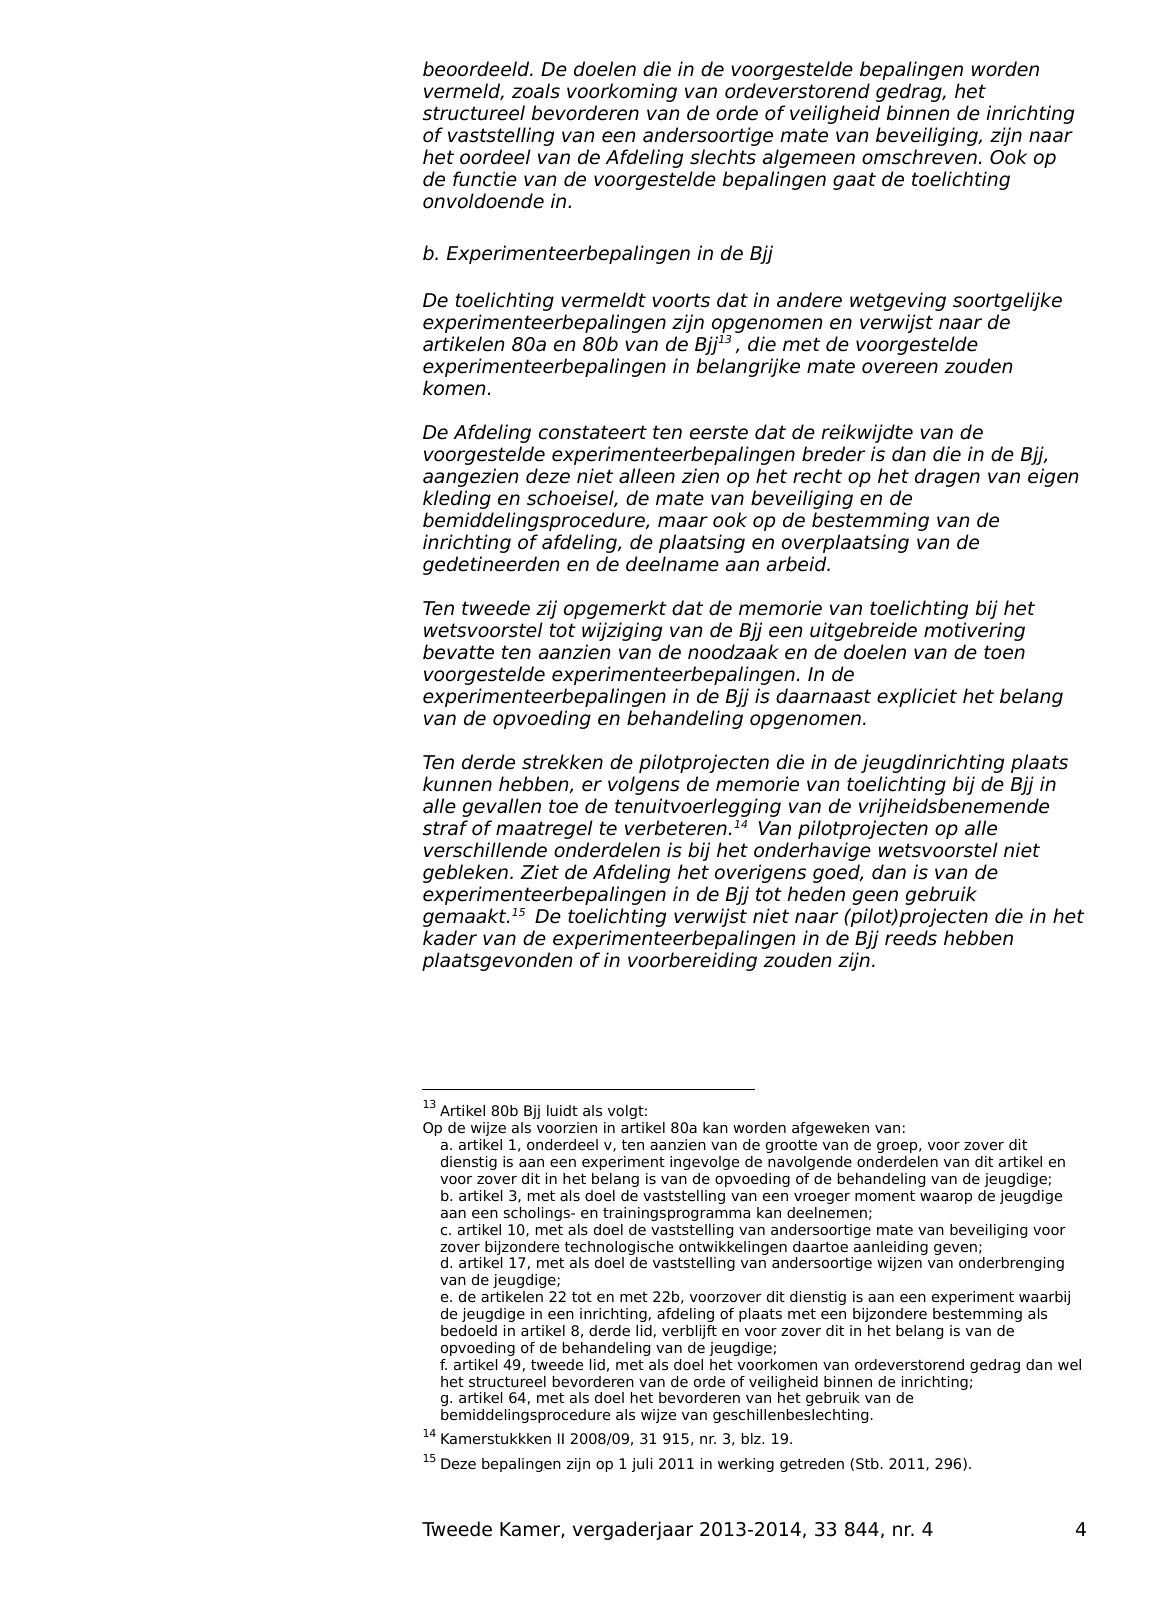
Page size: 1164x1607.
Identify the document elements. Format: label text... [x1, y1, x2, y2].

text Ten derde strekken de pilotprojecten die in de jeugdinrichting plaats kunnen hebben, er volgens de memorie van toelichting bij de Bjj in alle gevallen toe de tenuitvoerlegging van de vrijheidsbenemende straf of maatregel te verbeteren. Van pilotprojecten op alle verschillende onderdelen is bij het onderhavige wetsvoorstel niet gebleken. Ziet de Afdeling het overigens goed, dan is van de experimenteerbepalingen in de Bjj tot heden geen gebruik gemaakt. De toelichting verwijst niet naar (pilot)projecten die in het kader van de experimenteerbepalingen in de Bjj reeds hebben plaatsgevonden of in voorbereiding zouden zijn. [422, 752, 1087, 972]
text f. artikel 49, tweede lid, met als doel het voorkomen van ordeverstorend gedrag dan wel het structureel bevorderen van de orde of veiligheid binnen de inrichting; [440, 1357, 1087, 1391]
text g. artikel 64, met als doel het bevorderen van het gebruik van de bemiddelingsprocedure als wijze van geschillenbeslechting. [440, 1391, 1087, 1424]
text De Afdeling constateert ten eerste dat de reikwijdte van de voorgestelde experimenteerbepalingen breder is dan die in de Bjj, aangezien deze niet alleen zien op het recht op het dragen van eigen kleding en schoeisel, de mate van beveiliging en de bemiddelingsprocedure, maar ook op de bestemming van de inrichting of afdeling, de plaatsing en overplaatsing van de gedetineerden en de deelname aan arbeid. [422, 422, 1087, 576]
text De toelichting vermeldt voorts dat in andere wetgeving soortgelijke experimenteerbepalingen zijn opgenomen en verwijst naar de artikelen 80a en 80b van de Bjj, die met de voorgestelde experimenteerbepalingen in belangrijke mate overeen zouden komen. [422, 290, 1087, 400]
text beoordeeld. De doelen die in de voorgestelde bepalingen worden vermeld, zoals voorkoming van ordeverstorend gedrag, het structureel bevorderen van de orde of veiligheid binnen de inrichting of vaststelling van een andersoortige mate van beveiliging, zijn naar het oordeel van de Afdeling slechts algemeen omschreven. Ook op de functie van de voorgestelde bepalingen gaat de toelichting onvoldoende in. [422, 59, 1087, 213]
text e. de artikelen 22 tot en met 22b, voorzover dit dienstig is aan een experiment waarbij de jeugdige in een inrichting, afdeling of plaats met een bijzondere bestemming als bedoeld in artikel 8, derde lid, verblijft en voor zover dit in het belang is van de opvoeding of de behandeling van de jeugdige; [440, 1289, 1087, 1357]
text Op de wijze als voorzien in artikel 80a kan worden afgeweken van: [422, 1121, 1087, 1137]
text d. artikel 17, met als doel de vaststelling van andersoortige wijzen van onderbrenging van de jeugdige; [440, 1256, 1087, 1289]
subtitle b. Experimenteerbepalingen in de Bjj [422, 243, 1087, 265]
text Kamerstukkken II 2008/09, 31 915, nr. 3, blz. 19. [422, 1427, 1087, 1449]
text b. artikel 3, met als doel de vaststelling van een vroeger moment waarop de jeugdige aan een scholings- en trainingsprogramma kan deelnemen; [440, 1188, 1087, 1222]
text Deze bepalingen zijn op 1 juli 2011 in werking getreden (Stb. 2011, 296). [422, 1452, 1087, 1474]
text Artikel 80b Bjj luidt als volgt: [422, 1098, 1087, 1121]
text c. artikel 10, met als doel de vaststelling van andersoortige mate van beveiliging voor zover bijzondere technologische ontwikkelingen daartoe aanleiding geven; [440, 1222, 1087, 1256]
text a. artikel 1, onderdeel v, ten aanzien van de grootte van de groep, voor zover dit dienstig is aan een experiment ingevolge de navolgende onderdelen van dit artikel en voor zover dit in het belang is van de opvoeding of de behandeling van de jeugdige; [440, 1137, 1087, 1188]
text Ten tweede zij opgemerkt dat de memorie van toelichting bij het wetsvoorstel tot wijziging van de Bjj een uitgebreide motivering bevatte ten aanzien van de noodzaak en de doelen van de toen voorgestelde experimenteerbepalingen. In de experimenteerbepalingen in de Bjj is daarnaast expliciet het belang van de opvoeding en behandeling opgenomen. [422, 598, 1087, 730]
